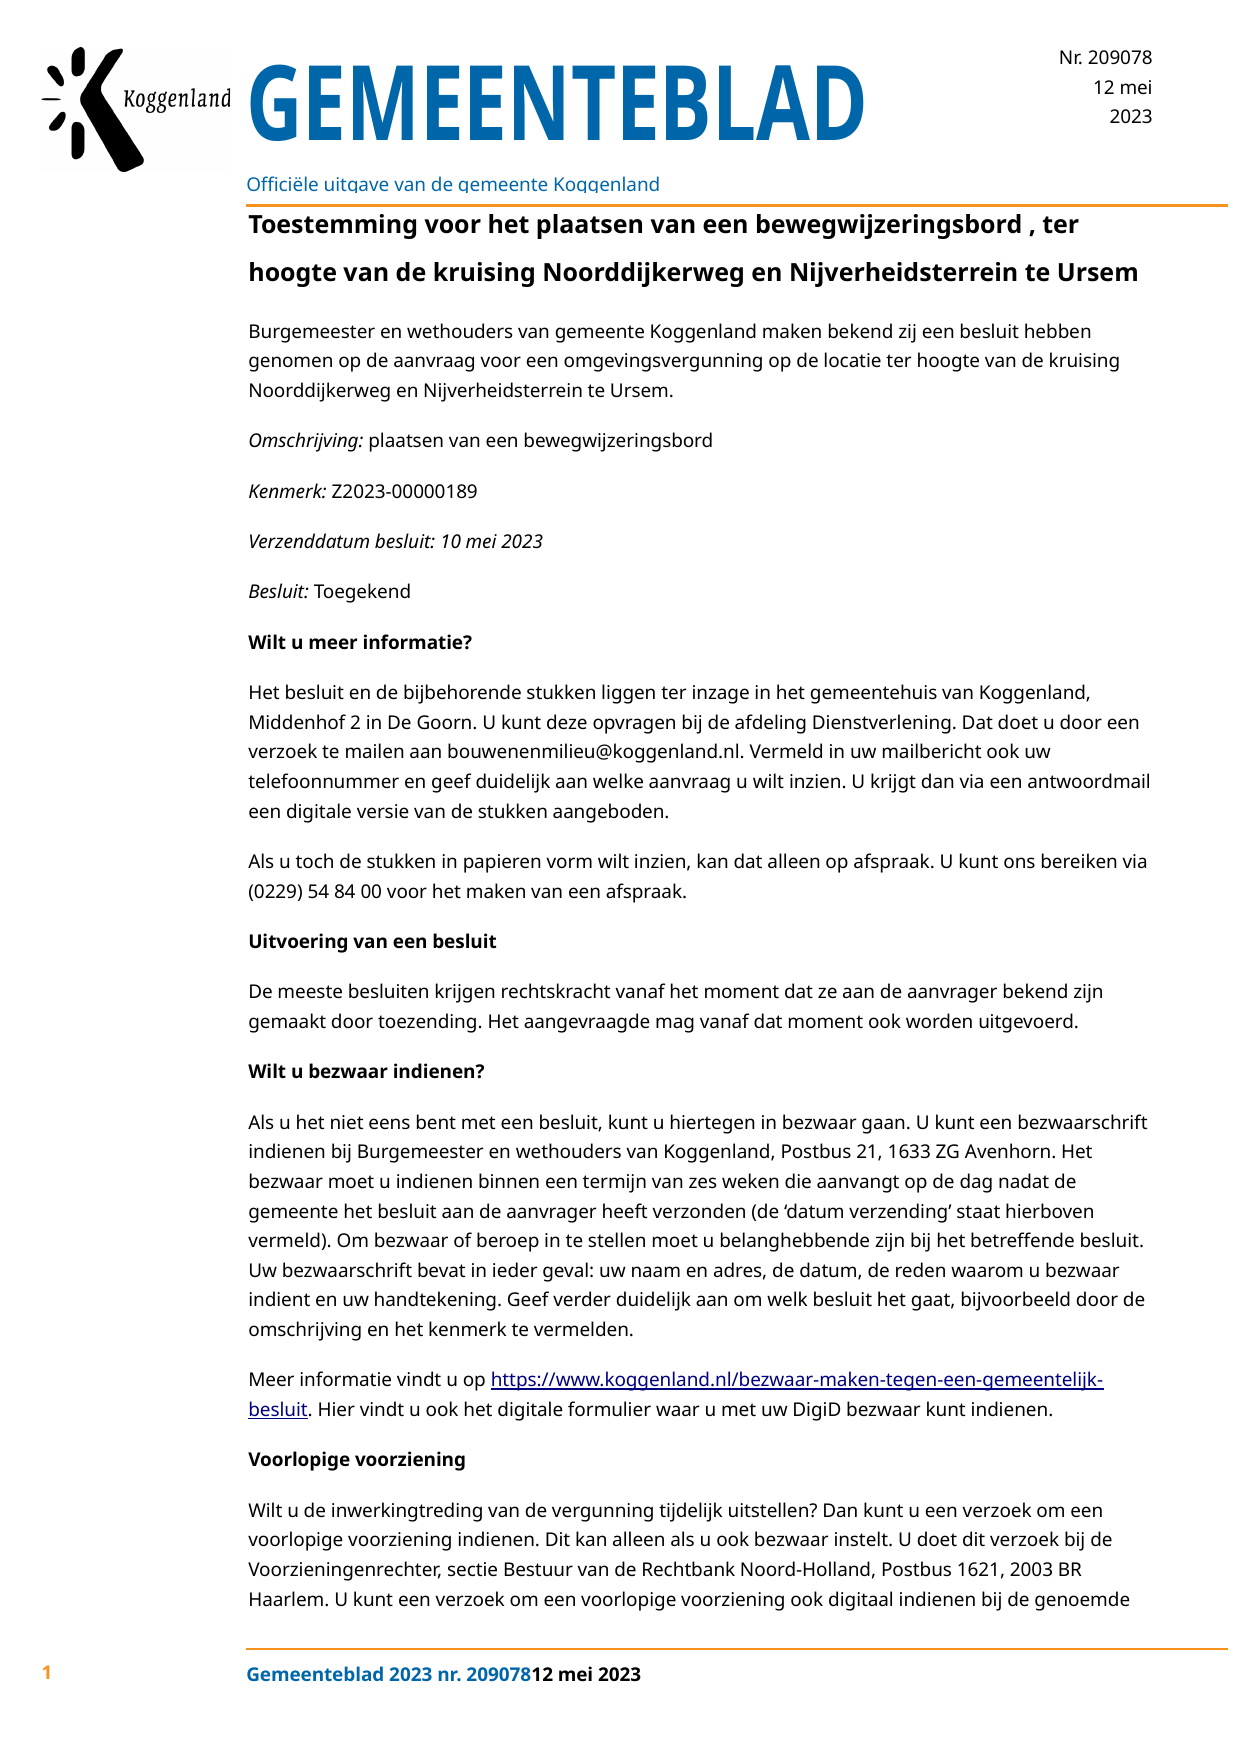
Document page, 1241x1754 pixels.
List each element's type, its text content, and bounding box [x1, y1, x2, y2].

text Het besluit en de bijbehorende stukken liggen ter inzage in het gemeentehuis van Koggenland, Middenhof 2 in De Goorn. U kunt deze opvragen bij de afdeling Dienstverlening. Dat doet u door een verzoek te mailen aan bouwenenmilieu@koggenland.nl. Vermeld in uw mailbericht ook uw telefoonnummer en geef duidelijk aan welke aanvraag u wilt inzien. U krijgt dan via een antwoordmail een digitale versie van de stukken aangeboden. [248, 679, 1152, 824]
text Als u het niet eens bent met een besluit, kunt u hiertegen in bezwaar gaan. U kunt een bezwaarschrift indienen bij Burgemeester en wethouders van Koggenland, Postbus 21, 1633 ZG Avenhorn. Het bezwaar moet u indienen binnen een termijn van zes weken die aanvangt op de dag nadat de gemeente het besluit aan de aanvrager heeft verzonden (de ‘datum verzending’ staat hierboven vermeld). Om bezwaar of beroep in te stellen moet u belanghebbende zijn bij het betreffende besluit. Uw bezwaarschrift bevat in ieder geval: uw naam en adres, de datum, de reden waarom u bezwaar indient en uw handtekening. Geef verder duidelijk aan om welk besluit het gaat, bijvoorbeeld door de omschrijving en het kenmerk te vermelden. [248, 1109, 1152, 1342]
text Toestemming voor het plaatsen van een bewegwijzeringsbord , ter hoogte van de kruising Noorddijkerweg en Nijverheidsterrein te Ursem [248, 207, 1152, 288]
text Wilt u bezwaar indienen? [248, 1059, 1152, 1084]
text De meeste besluiten krijgen rechtskracht vanaf het moment dat ze aan de aanvrager bekend zijn gemaakt door toezending. Het aangevraagde mag vanaf dat moment ook worden uitgevoerd. [248, 979, 1152, 1034]
text Als u toch de stukken in papieren vorm wilt inzien, kan dat alleen op afspraak. U kunt ons bereiken via (0229) 54 84 00 voor het maken van een afspraak. [248, 848, 1152, 904]
text Burgemeester en wethouders van gemeente Koggenland maken bekend zij een besluit hebben genomen op de aanvraag voor een omgevingsvergunning op de locatie ter hoogte van de kruising Noorddijkerweg en Nijverheidsterrein te Ursem. [248, 318, 1152, 403]
text Besluit: Toegekend [248, 579, 1152, 604]
text Meer informatie vindt u op https://www.koggenland.nl/bezwaar-maken-tegen-een-gemeentelijk-besluit. Hier vindt u ook het digitale formulier waar u met uw DigiD bezwaar kunt indienen. [248, 1367, 1152, 1422]
text Omschrijving: plaatsen van een bewegwijzeringsbord [248, 427, 1152, 453]
text Verzenddatum besluit: 10 mei 2023 [248, 528, 1152, 554]
text Wilt u de inwerkingtreding van de vergunning tijdelijk uitstellen? Dan kunt u een verzoek om een voorlopige voorziening indienen. Dit kan alleen als u ook bezwaar instelt. U doet dit verzoek bij de Voorzieningenrechter, sectie Bestuur van de Rechtbank Noord-Holland, Postbus 1621, 2003 BR Haarlem. U kunt een verzoek om een voorlopige voorziening ook digitaal indienen bij de genoemde [248, 1497, 1152, 1612]
text Uitvoering van een besluit [248, 928, 1152, 954]
text Kenmerk: Z2023-00000189 [248, 478, 1152, 504]
text Wilt u meer informatie? [248, 629, 1152, 655]
text Voorlopige voorziening [248, 1447, 1152, 1472]
picture [41, 47, 231, 172]
